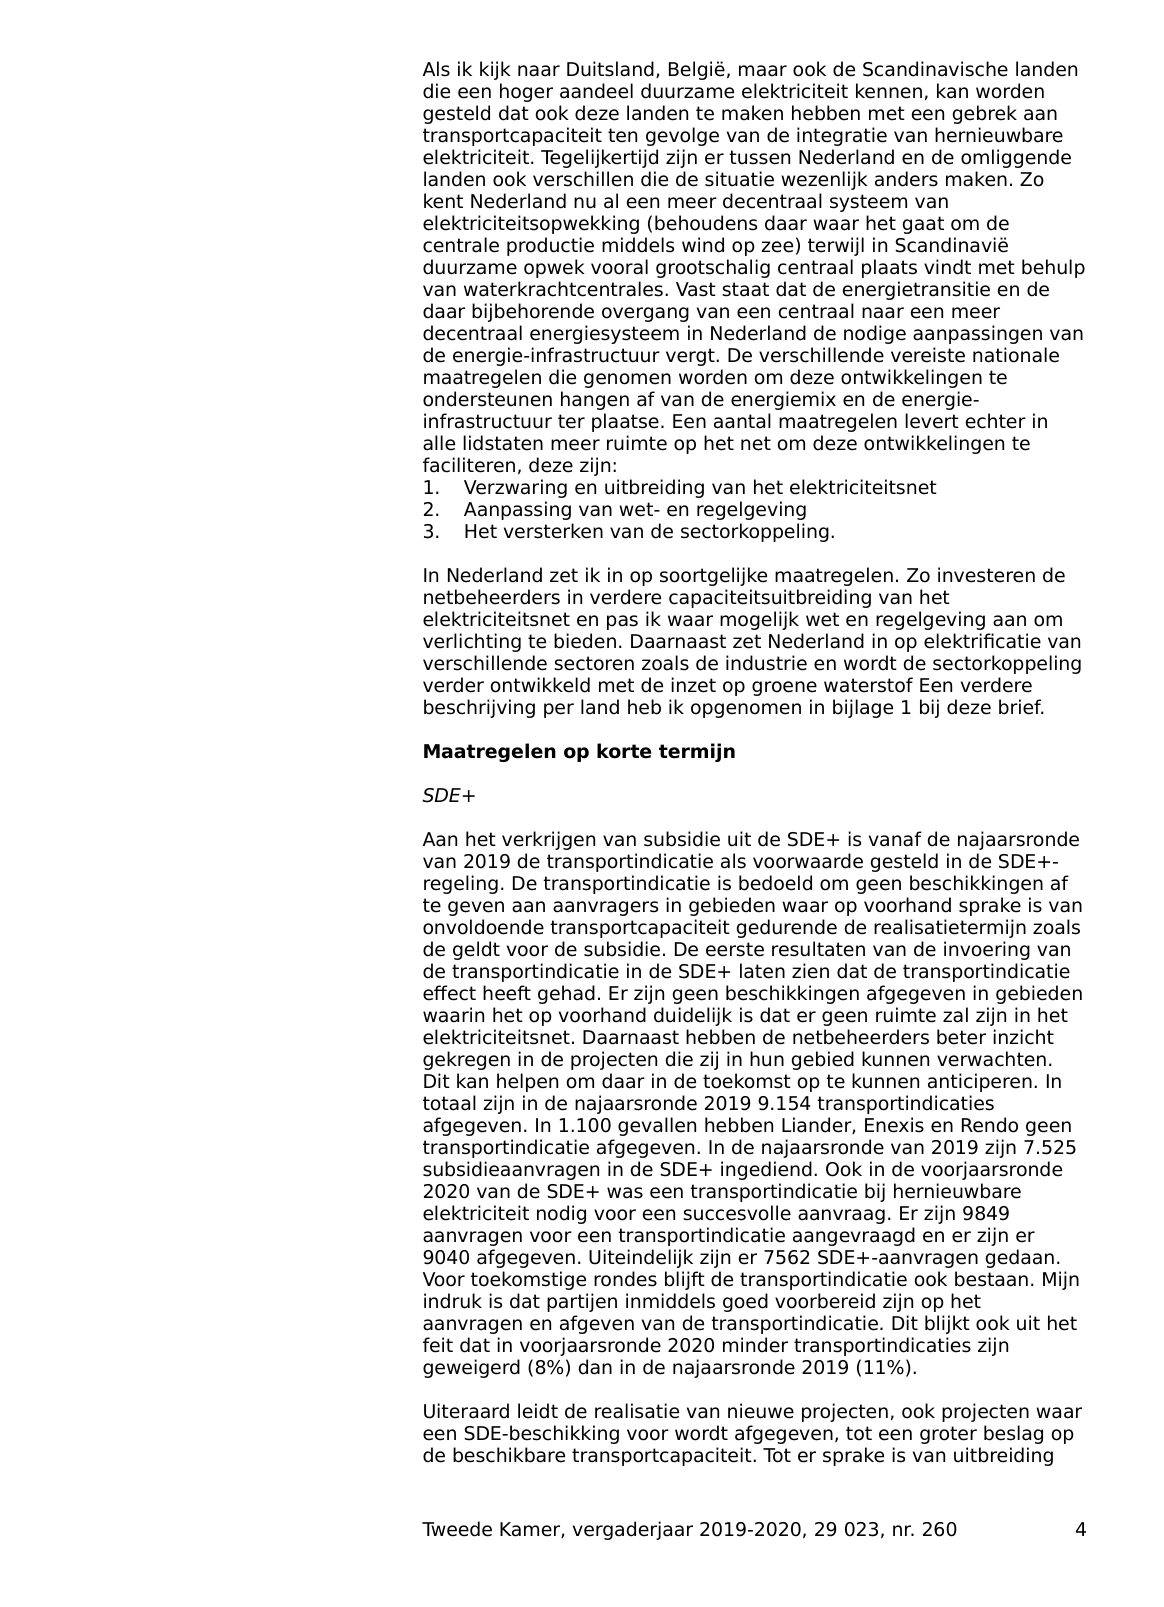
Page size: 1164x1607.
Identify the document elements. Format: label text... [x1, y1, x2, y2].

subtitle SDE+ [422, 785, 1087, 807]
subtitle Maatregelen op korte termijn [422, 741, 1087, 763]
text Als ik kijk naar Duitsland, België, maar ook de Scandinavische landen die een hoger aandeel duurzame elektriciteit kennen, kan worden gesteld dat ook deze landen te maken hebben met een gebrek aan transportcapaciteit ten gevolge van de integratie van hernieuwbare elektriciteit. Tegelijkertijd zijn er tussen Nederland en de omliggende landen ook verschillen die de situatie wezenlijk anders maken. Zo kent Nederland nu al een meer decentraal systeem van elektriciteitsopwekking (behoudens daar waar het gaat om de centrale productie middels wind op zee) terwijl in Scandinavië duurzame opwek vooral grootschalig centraal plaats vindt met behulp van waterkrachtcentrales. Vast staat dat de energietransitie en de daar bijbehorende overgang van een centraal naar een meer decentraal energiesysteem in Nederland de nodige aanpassingen van de energie-infrastructuur vergt. De verschillende vereiste nationale maatregelen die genomen worden om deze ontwikkelingen te ondersteunen hangen af van de energiemix en de energie-infrastructuur ter plaatse. Een aantal maatregelen levert echter in alle lidstaten meer ruimte op het net om deze ontwikkelingen te faciliteren, deze zijn: [422, 59, 1087, 477]
text Aan het verkrijgen van subsidie uit de SDE+ is vanaf de najaarsronde van 2019 de transportindicatie als voorwaarde gesteld in de SDE+-regeling. De transportindicatie is bedoeld om geen beschikkingen af te geven aan aanvragers in gebieden waar op voorhand sprake is van onvoldoende transportcapaciteit gedurende de realisatietermijn zoals de geldt voor de subsidie. De eerste resultaten van de invoering van de transportindicatie in de SDE+ laten zien dat de transportindicatie effect heeft gehad. Er zijn geen beschikkingen afgegeven in gebieden waarin het op voorhand duidelijk is dat er geen ruimte zal zijn in het elektriciteitsnet. Daarnaast hebben de netbeheerders beter inzicht gekregen in de projecten die zij in hun gebied kunnen verwachten. Dit kan helpen om daar in de toekomst op te kunnen anticiperen. In totaal zijn in de najaarsronde 2019 9.154 transportindicaties afgegeven. In 1.100 gevallen hebben Liander, Enexis en Rendo geen transportindicatie afgegeven. In de najaarsronde van 2019 zijn 7.525 subsidieaanvragen in de SDE+ ingediend. Ook in de voorjaarsronde 2020 van de SDE+ was een transportindicatie bij hernieuwbare elektriciteit nodig voor een succesvolle aanvraag. Er zijn 9849 aanvragen voor een transportindicatie aangevraagd en er zijn er 9040 afgegeven. Uiteindelijk zijn er 7562 SDE+-aanvragen gedaan. Voor toekomstige rondes blijft de transportindicatie ook bestaan. Mijn indruk is dat partijen inmiddels goed voorbereid zijn op het aanvragen en afgeven van de transportindicatie. Dit blijkt ook uit het feit dat in voorjaarsronde 2020 minder transportindicaties zijn geweigerd (8%) dan in de najaarsronde 2019 (11%). [422, 829, 1087, 1379]
text 3. Het versterken van de sectorkoppeling. [422, 521, 1087, 543]
text Uiteraard leidt de realisatie van nieuwe projecten, ook projecten waar een SDE-beschikking voor wordt afgegeven, tot een groter beslag op de beschikbare transportcapaciteit. Tot er sprake is van uitbreiding [422, 1401, 1087, 1467]
text In Nederland zet ik in op soortgelijke maatregelen. Zo investeren de netbeheerders in verdere capaciteitsuitbreiding van het elektriciteitsnet en pas ik waar mogelijk wet en regelgeving aan om verlichting te bieden. Daarnaast zet Nederland in op elektrificatie van verschillende sectoren zoals de industrie en wordt de sectorkoppeling verder ontwikkeld met de inzet op groene waterstof Een verdere beschrijving per land heb ik opgenomen in bijlage 1 bij deze brief. [422, 565, 1087, 719]
text 2. Aanpassing van wet- en regelgeving [422, 499, 1087, 521]
text 1. Verzwaring en uitbreiding van het elektriciteitsnet [422, 477, 1087, 499]
